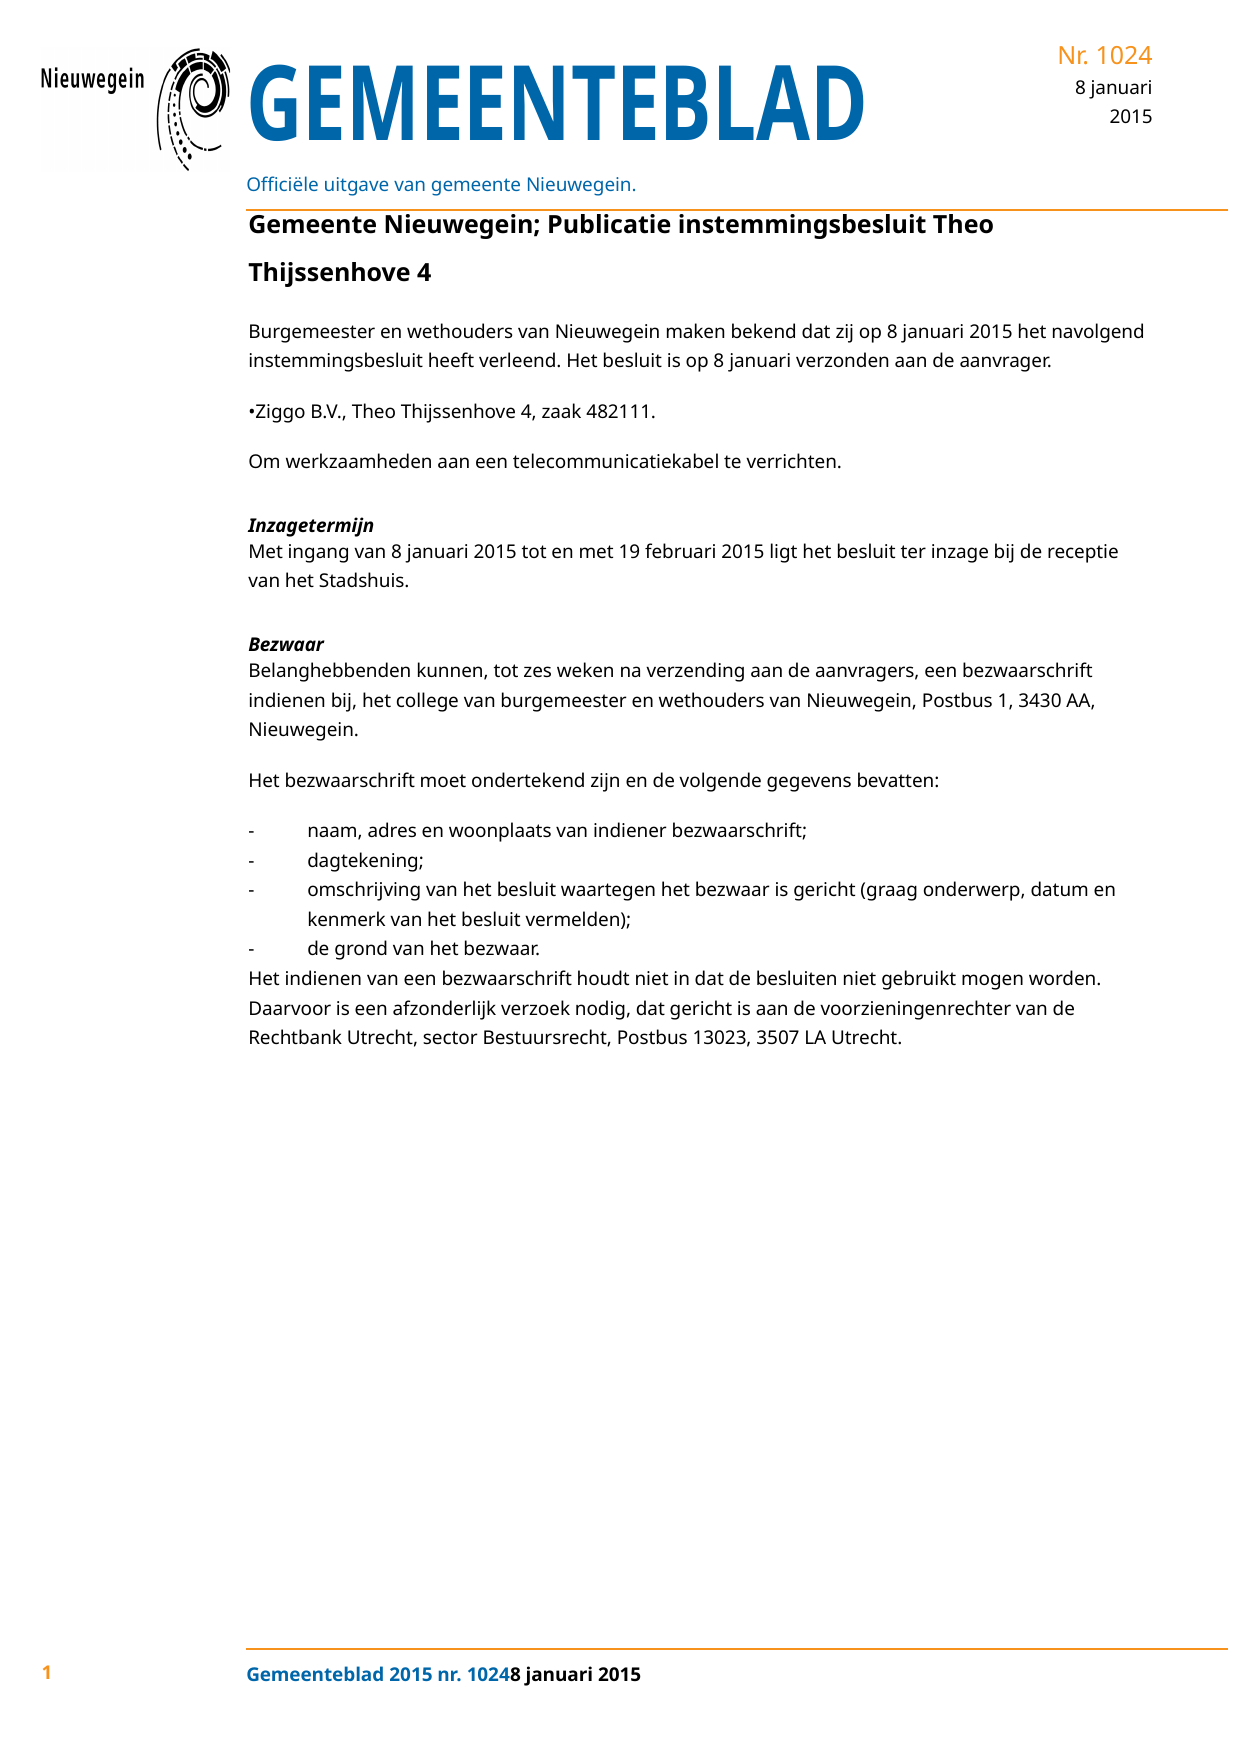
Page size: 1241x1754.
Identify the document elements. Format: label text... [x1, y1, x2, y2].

text Gemeente Nieuwegein; Publicatie instemmingsbesluit Theo Thijssenhove 4 [248, 211, 1152, 288]
text •Ziggo B.V., Theo Thijssenhove 4, zaak 482111. [248, 398, 1152, 424]
text Het indienen van een bezwaarschrift houdt niet in dat de besluiten niet gebruikt mogen worden. Daarvoor is een afzonderlijk verzoek nodig, dat gericht is aan de voorzieningenrechter van de Rechtbank Utrecht, sector Bestuursrecht, Postbus 13023, 3507 LA Utrecht. [248, 965, 1152, 1050]
text Bezwaar [248, 632, 1152, 657]
text Belanghebbenden kunnen, tot zes weken na verzending aan de aanvragers, een bezwaarschrift indienen bij, het college van burgemeester en wethouders van Nieuwegein, Postbus 1, 3430 AA, Nieuwegein. [248, 657, 1152, 742]
text Om werkzaamheden aan een telecommunicatiekabel te verrichten. [248, 448, 1152, 474]
list de grond van het bezwaar. [248, 936, 1152, 961]
text Met ingang van 8 januari 2015 tot en met 19 februari 2015 ligt het besluit ter inzage bij de receptie van het Stadshuis. [248, 538, 1152, 593]
text Het bezwaarschrift moet ondertekend zijn en de volgende gegevens bevatten: [248, 767, 1152, 793]
list naam, adres en woonplaats van indiener bezwaarschrift; [248, 817, 1152, 843]
picture [41, 47, 231, 172]
list dagtekening; [248, 847, 1152, 873]
text Burgemeester en wethouders van Nieuwegein maken bekend dat zij op 8 januari 2015 het navolgend instemmingsbesluit heeft verleend. Het besluit is op 8 januari verzonden aan de aanvrager. [248, 318, 1152, 373]
list omschrijving van het besluit waartegen het bezwaar is gericht (graag onderwerp, datum en kenmerk van het besluit vermelden); [248, 876, 1152, 932]
text Inzagetermijn [248, 512, 1152, 538]
